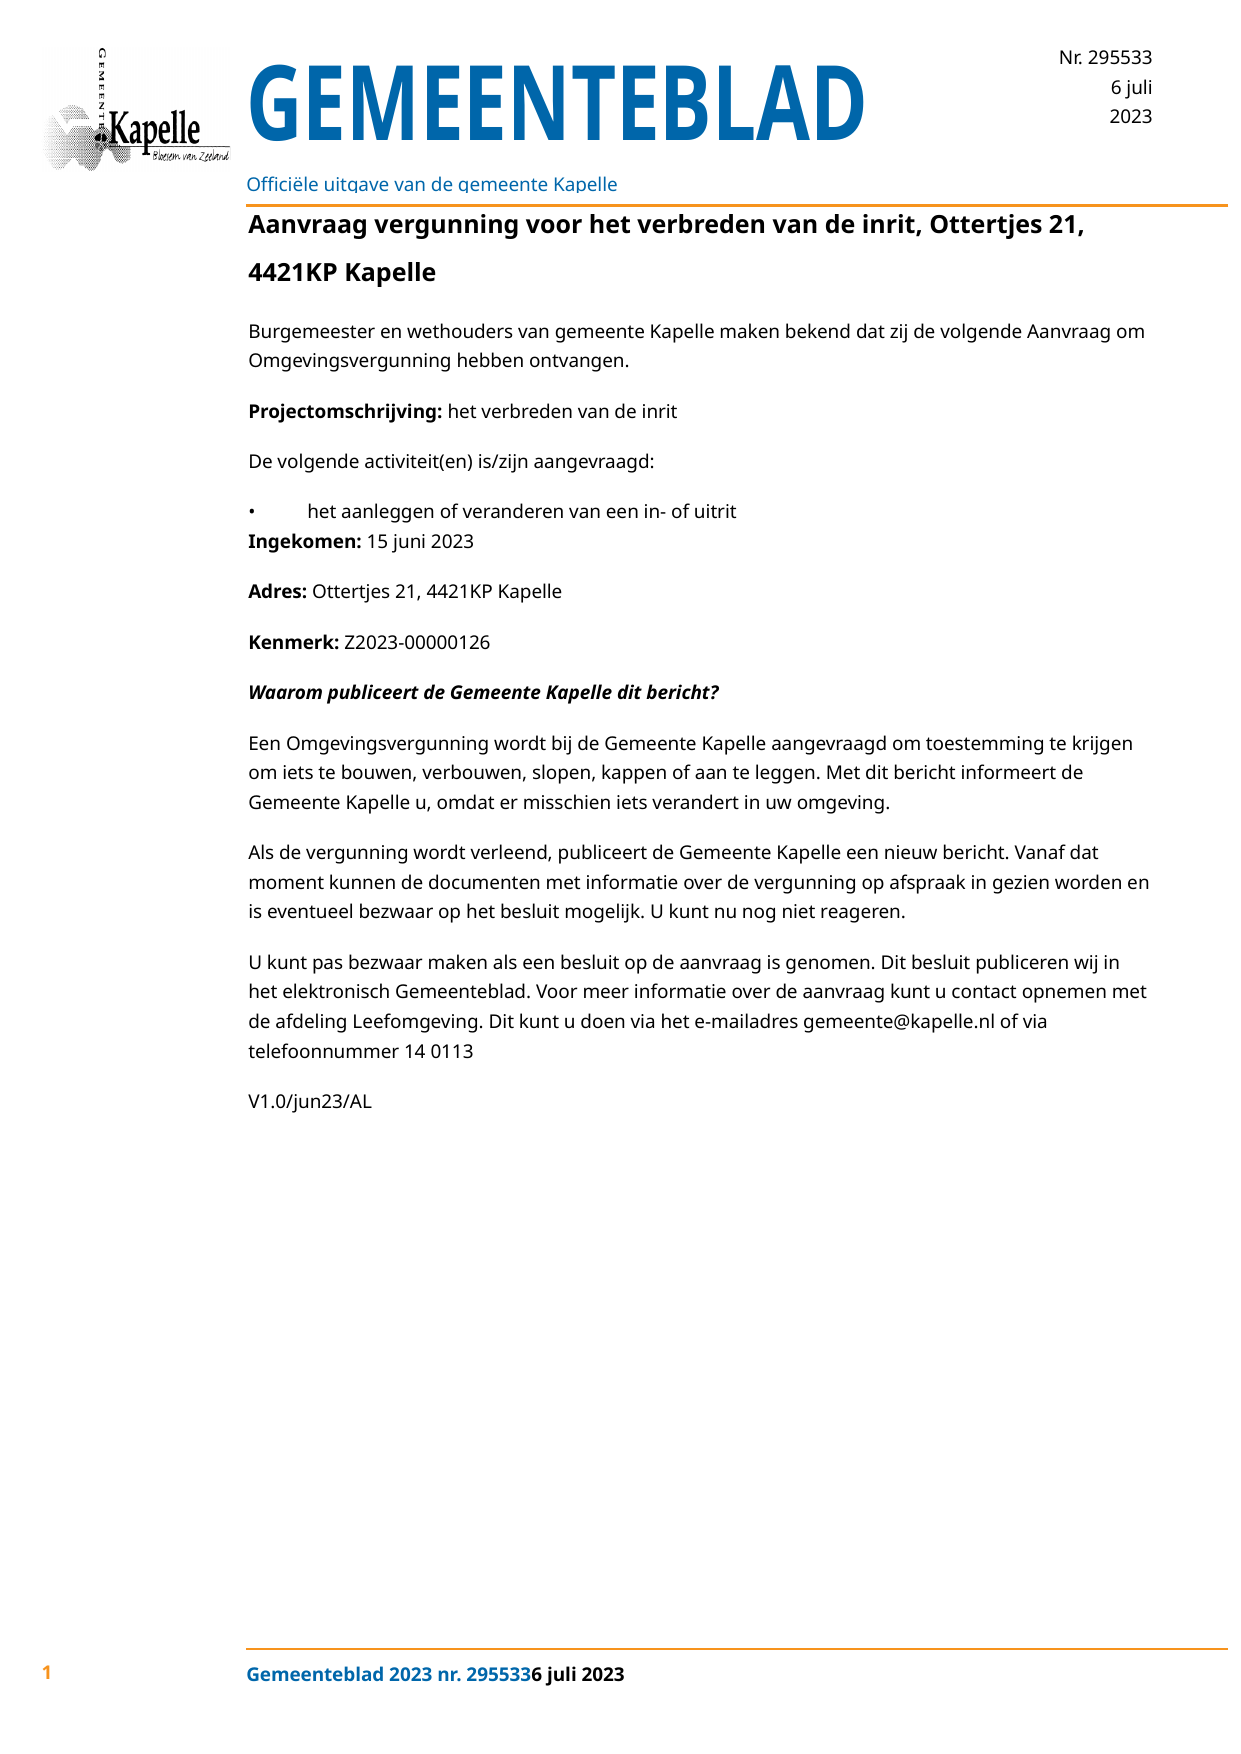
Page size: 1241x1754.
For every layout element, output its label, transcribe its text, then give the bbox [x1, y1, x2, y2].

text Kenmerk: Z2023-00000126 [248, 629, 1152, 655]
text Adres: Ottertjes 21, 4421KP Kapelle [248, 579, 1152, 604]
text Waarom publiceert de Gemeente Kapelle dit bericht? [248, 679, 1152, 705]
text Een Omgevingsvergunning wordt bij de Gemeente Kapelle aangevraagd om toestemming te krijgen om iets te bouwen, verbouwen, slopen, kappen of aan te leggen. Met dit bericht informeert de Gemeente Kapelle u, omdat er misschien iets verandert in uw omgeving. [248, 730, 1152, 815]
list het aanleggen of veranderen van een in- of uitrit [248, 499, 1152, 524]
text U kunt pas bezwaar maken als een besluit op de aanvraag is genomen. Dit besluit publiceren wij in het elektronisch Gemeenteblad. Voor meer informatie over de aanvraag kunt u contact opnemen met de afdeling Leefomgeving. Dit kunt u doen via het e-mailadres gemeente@kapelle.nl of via telefoonnummer 14 0113 [248, 949, 1152, 1064]
text V1.0/jun23/AL [248, 1088, 1152, 1114]
text Projectomschrijving: het verbreden van de inrit [248, 398, 1152, 424]
text Ingekomen: 15 juni 2023 [248, 528, 1152, 554]
text Aanvraag vergunning voor het verbreden van de inrit, Ottertjes 21, 4421KP Kapelle [248, 207, 1152, 288]
text De volgende activiteit(en) is/zijn aangevraagd: [248, 448, 1152, 474]
text Burgemeester en wethouders van gemeente Kapelle maken bekend dat zij de volgende Aanvraag om Omgevingsvergunning hebben ontvangen. [248, 318, 1152, 373]
text Als de vergunning wordt verleend, publiceert de Gemeente Kapelle een nieuw bericht. Vanaf dat moment kunnen de documenten met informatie over de vergunning op afspraak in gezien worden en is eventueel bezwaar op het besluit mogelijk. U kunt nu nog niet reageren. [248, 839, 1152, 924]
picture [41, 47, 231, 172]
